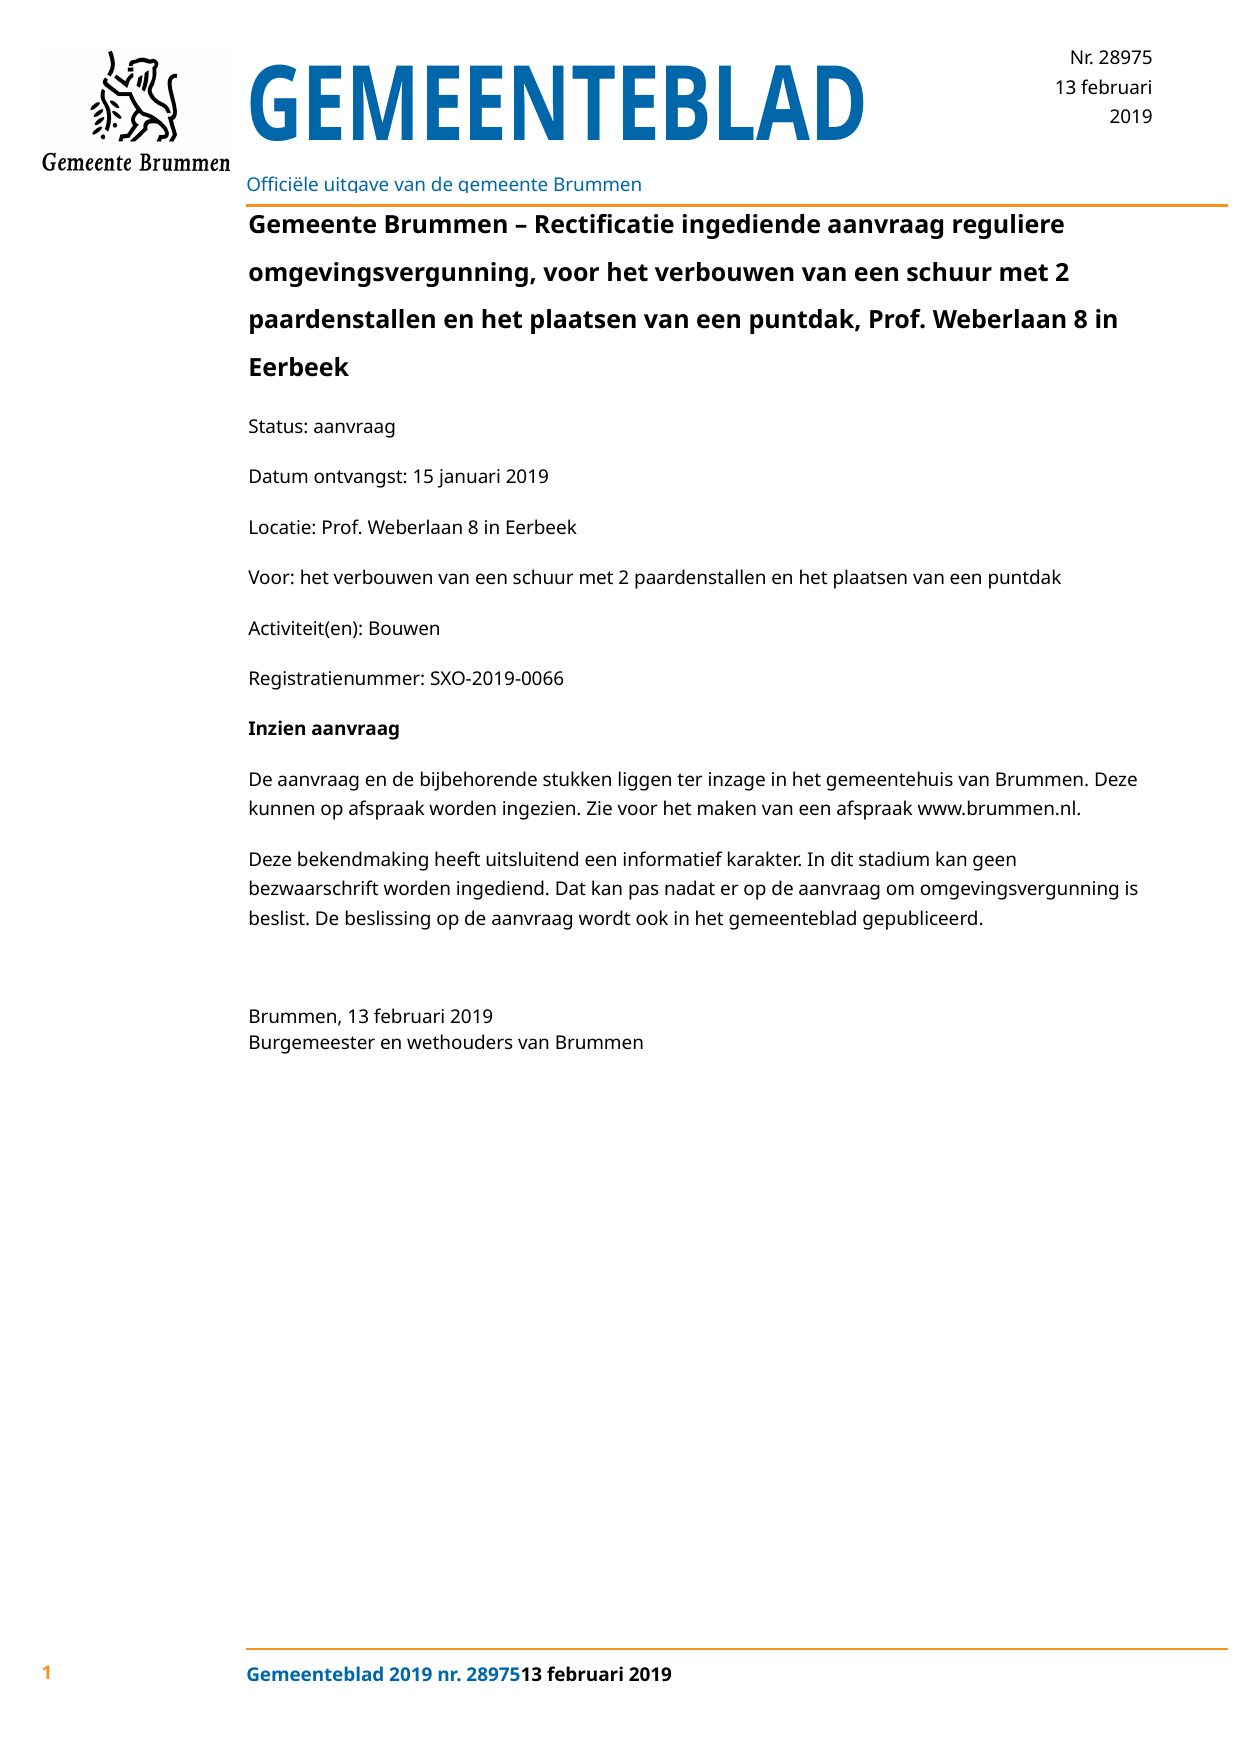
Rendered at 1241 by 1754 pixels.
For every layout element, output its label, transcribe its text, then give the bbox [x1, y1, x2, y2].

text Brummen, 13 februari 2019 [248, 1003, 1152, 1029]
picture [41, 47, 231, 172]
text Deze bekendmaking heeft uitsluitend een informatief karakter. In dit stadium kan geen bezwaarschrift worden ingediend. Dat kan pas nadat er op de aanvraag om omgevingsvergunning is beslist. De beslissing op de aanvraag wordt ook in het gemeenteblad gepubliceerd. [248, 846, 1152, 931]
text Status: aanvraag [248, 413, 1152, 439]
text Inzien aanvraag [248, 716, 1152, 741]
text Locatie: Prof. Weberlaan 8 in Eerbeek [248, 514, 1152, 540]
text Registratienummer: SXO-2019-0066 [248, 665, 1152, 691]
text Activiteit(en): Bouwen [248, 615, 1152, 641]
text Burgemeester en wethouders van Brummen [248, 1029, 1152, 1055]
text Datum ontvangst: 15 januari 2019 [248, 463, 1152, 489]
text Gemeente Brummen – Rectificatie ingediende aanvraag reguliere omgevingsvergunning, voor het verbouwen van een schuur met 2 paardenstallen en het plaatsen van een puntdak, Prof. Weberlaan 8 in Eerbeek [248, 207, 1152, 384]
text Voor: het verbouwen van een schuur met 2 paardenstallen en het plaatsen van een puntdak [248, 564, 1152, 590]
text De aanvraag en de bijbehorende stukken liggen ter inzage in het gemeentehuis van Brummen. Deze kunnen op afspraak worden ingezien. Zie voor het maken van een afspraak www.brummen.nl. [248, 766, 1152, 821]
